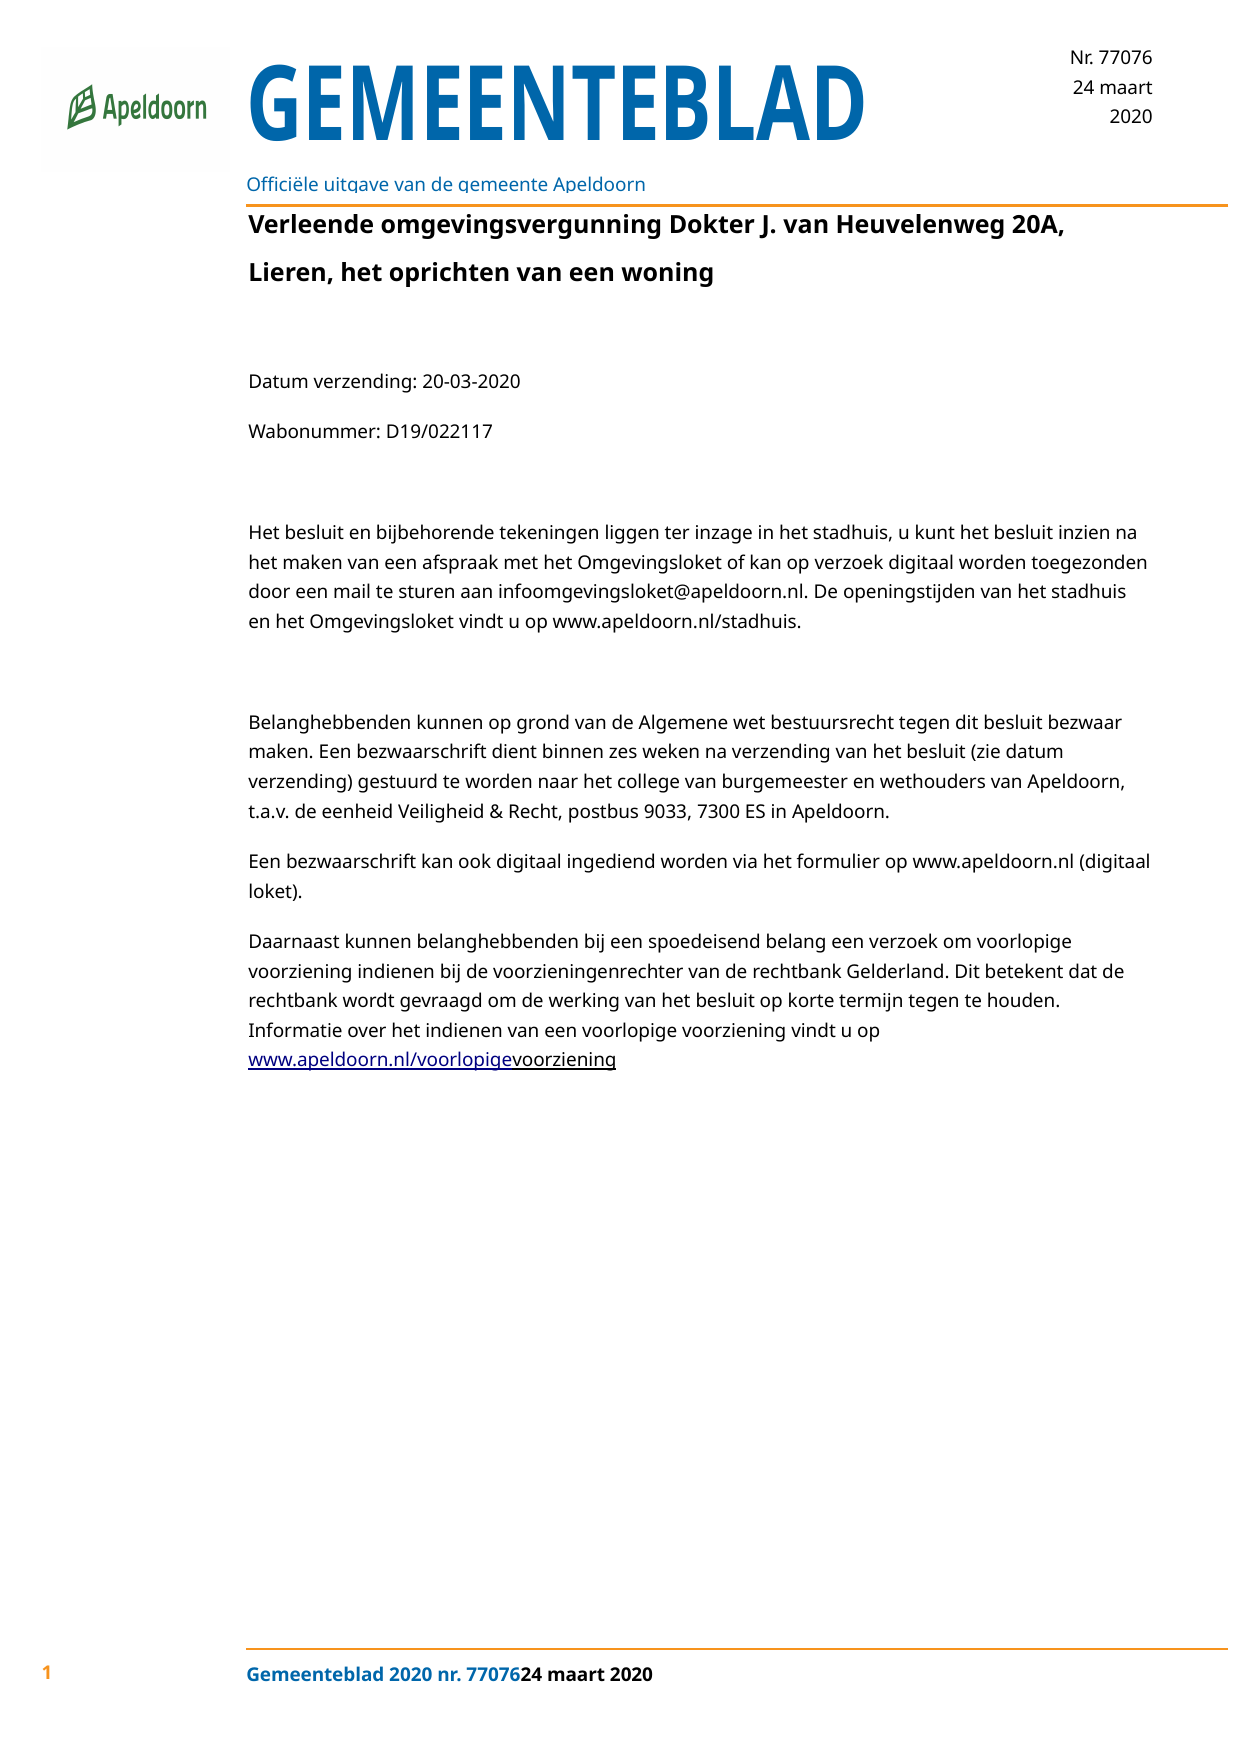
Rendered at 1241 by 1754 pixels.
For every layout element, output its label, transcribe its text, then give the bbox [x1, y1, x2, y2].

text Daarnaast kunnen belanghebbenden bij een spoedeisend belang een verzoek om voorlopige voorziening indienen bij de voorzieningenrechter van de rechtbank Gelderland. Dit betekent dat de rechtbank wordt gevraagd om de werking van het besluit op korte termijn tegen te houden. Informatie over het indienen van een voorlopige voorziening vindt u op www.apeldoorn.nl/voorlopigevoorziening [248, 928, 1152, 1072]
text Wabonummer: D19/022117 [248, 419, 1152, 444]
text Belanghebbenden kunnen op grond van de Algemene wet bestuursrecht tegen dit besluit bezwaar maken. Een bezwaarschrift dient binnen zes weken na verzending van het besluit (zie datum verzending) gestuurd te worden naar het college van burgemeester en wethouders van Apeldoorn, t.a.v. de eenheid Veiligheid & Recht, postbus 9033, 7300 ES in Apeldoorn. [248, 709, 1152, 824]
text Verleende omgevingsvergunning Dokter J. van Heuvelenweg 20A, Lieren, het oprichten van een woning [248, 207, 1152, 288]
text Een bezwaarschrift kan ook digitaal ingediend worden via het formulier op www.apeldoorn.nl (digitaal loket). [248, 848, 1152, 904]
picture [41, 47, 231, 172]
text Het besluit en bijbehorende tekeningen liggen ter inzage in het stadhuis, u kunt het besluit inzien na het maken van een afspraak met het Omgevingsloket of kan op verzoek digitaal worden toegezonden door een mail te sturen aan infoomgevingsloket@apeldoorn.nl. De openingstijden van het stadhuis en het Omgevingsloket vindt u op www.apeldoorn.nl/stadhuis. [248, 519, 1152, 634]
text Datum verzending: 20-03-2020 [248, 368, 1152, 394]
